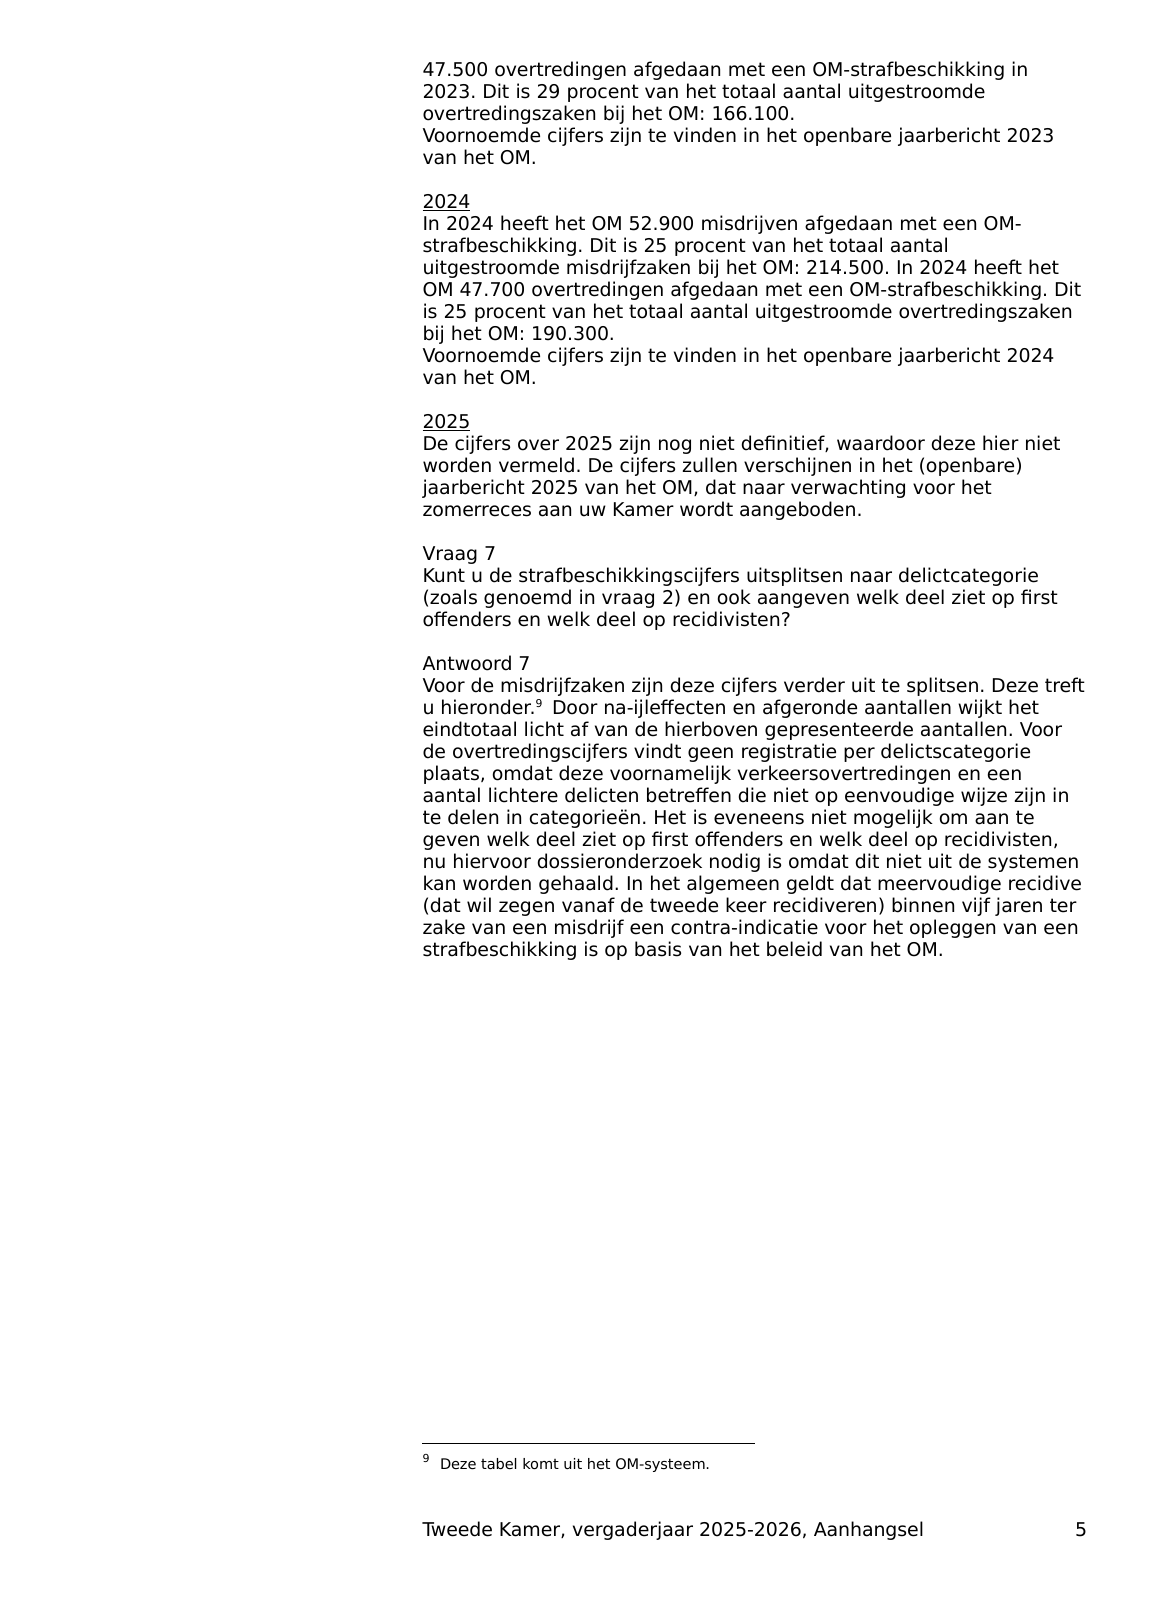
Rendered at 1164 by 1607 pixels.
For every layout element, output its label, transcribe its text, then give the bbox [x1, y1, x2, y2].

text Antwoord 7 [422, 653, 1087, 675]
text Voor de misdrijfzaken zijn deze cijfers verder uit te splitsen. Deze treft u hieronder. Door na-ijleffecten en afgeronde aantallen wijkt het eindtotaal licht af van de hierboven gepresenteerde aantallen. Voor de overtredingscijfers vindt geen registratie per delictscategorie plaats, omdat deze voornamelijk verkeersovertredingen en een aantal lichtere delicten betreffen die niet op eenvoudige wijze zijn in te delen in categorieën. Het is eveneens niet mogelijk om aan te geven welk deel ziet op first offenders en welk deel op recidivisten, nu hiervoor dossieronderzoek nodig is omdat dit niet uit de systemen kan worden gehaald. In het algemeen geldt dat meervoudige recidive (dat wil zegen vanaf de tweede keer recidiveren) binnen vijf jaren ter zake van een misdrijf een contra-indicatie voor het opleggen van een strafbeschikking is op basis van het beleid van het OM. [422, 675, 1087, 961]
text Voornoemde cijfers zijn te vinden in het openbare jaarbericht 2023 van het OM. [422, 125, 1087, 169]
text Voornoemde cijfers zijn te vinden in het openbare jaarbericht 2024 van het OM. [422, 345, 1087, 389]
text 2025 [422, 411, 1087, 433]
text Vraag 7 [422, 543, 1087, 565]
text 2024 [422, 191, 1087, 213]
text In 2024 heeft het OM 52.900 misdrijven afgedaan met een OM-strafbeschikking. Dit is 25 procent van het totaal aantal uitgestroomde misdrijfzaken bij het OM: 214.500. In 2024 heeft het OM 47.700 overtredingen afgedaan met een OM-strafbeschikking. Dit is 25 procent van het totaal aantal uitgestroomde overtredingszaken bij het OM: 190.300. [422, 213, 1087, 345]
text Deze tabel komt uit het OM-systeem. [422, 1452, 1087, 1474]
text 47.500 overtredingen afgedaan met een OM-strafbeschikking in 2023. Dit is 29 procent van het totaal aantal uitgestroomde overtredingszaken bij het OM: 166.100. [422, 59, 1087, 125]
text De cijfers over 2025 zijn nog niet definitief, waardoor deze hier niet worden vermeld. De cijfers zullen verschijnen in het (openbare) jaarbericht 2025 van het OM, dat naar verwachting voor het zomerreces aan uw Kamer wordt aangeboden. [422, 433, 1087, 521]
text Kunt u de strafbeschikkingscijfers uitsplitsen naar delictcategorie (zoals genoemd in vraag 2) en ook aangeven welk deel ziet op first offenders en welk deel op recidivisten? [422, 565, 1087, 631]
